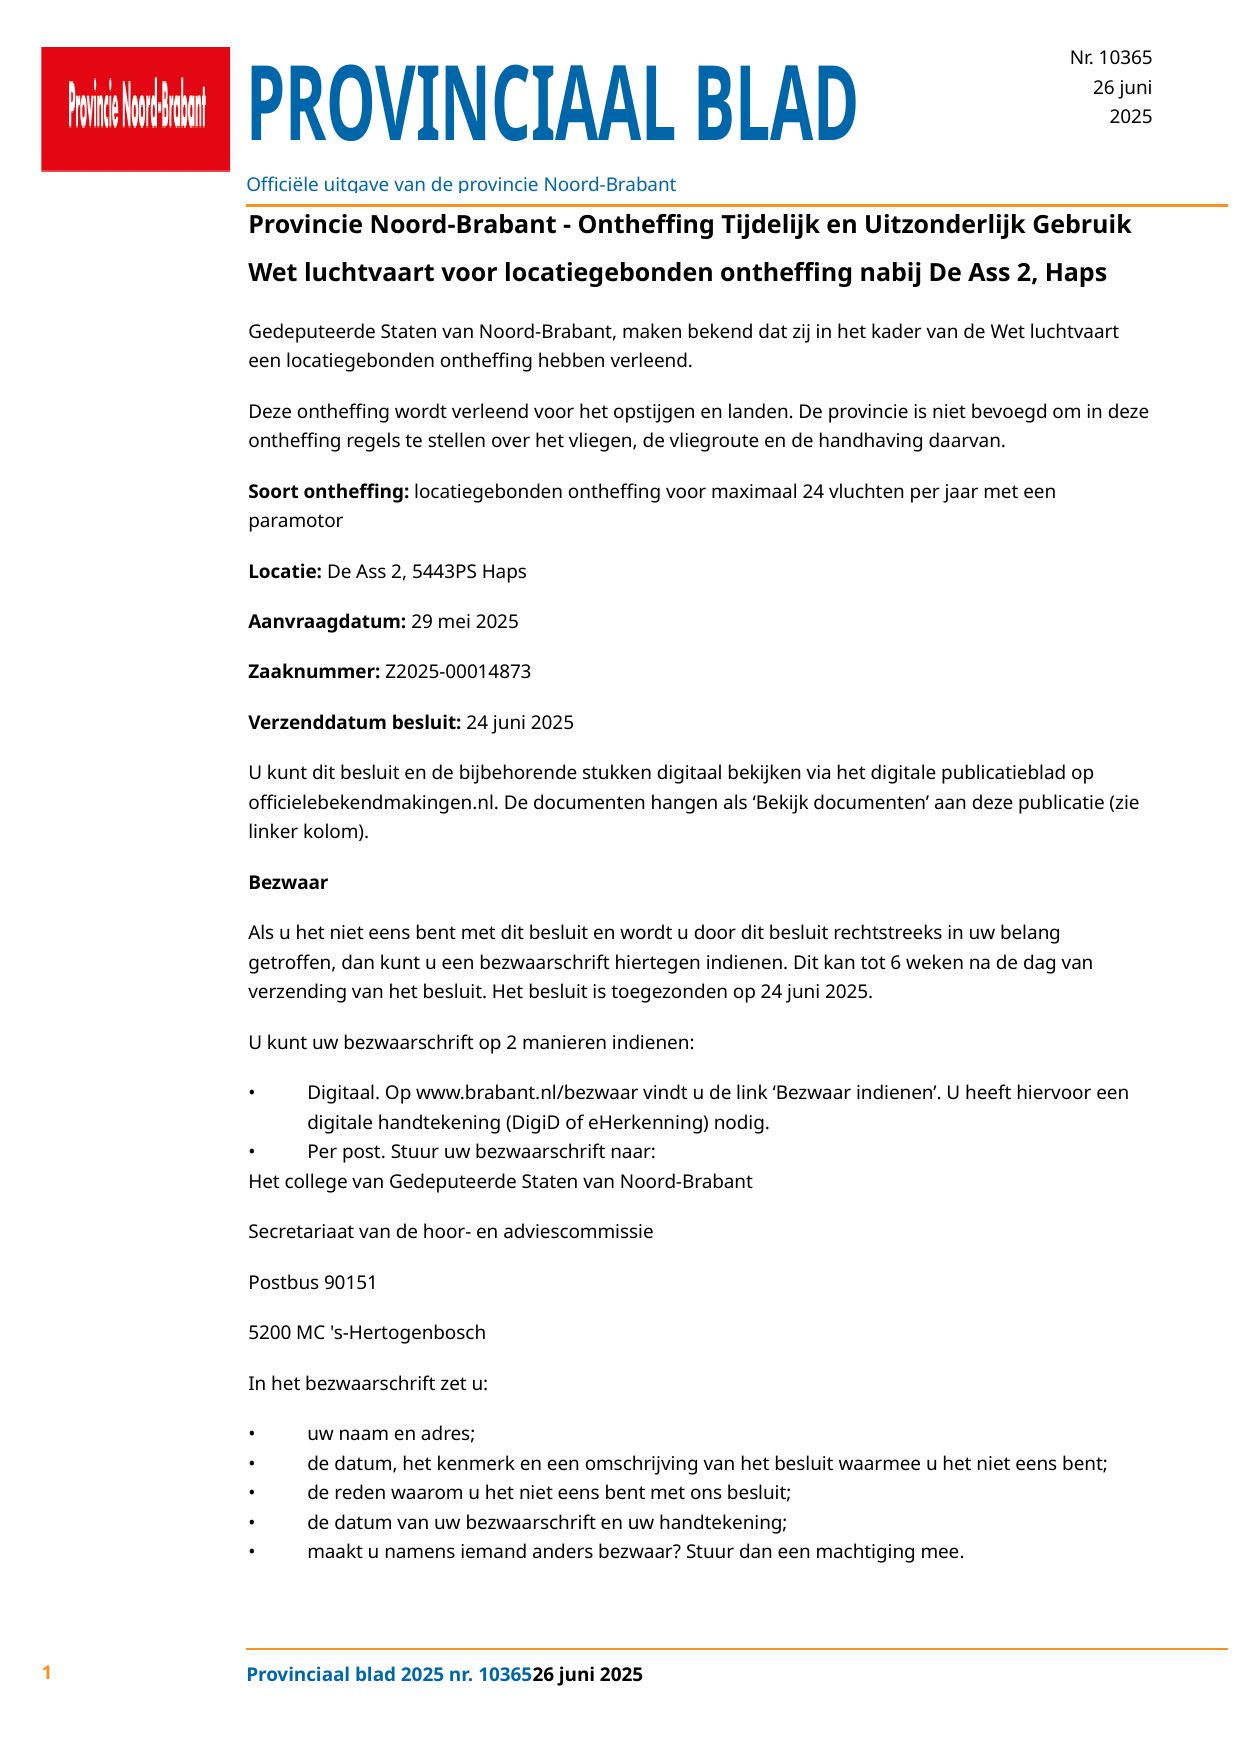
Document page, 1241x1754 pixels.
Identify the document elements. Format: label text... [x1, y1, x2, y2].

list uw naam en adres; [248, 1420, 1152, 1446]
text Deze ontheffing wordt verleend voor het opstijgen en landen. De provincie is niet bevoegd om in deze ontheffing regels te stellen over het vliegen, de vliegroute en de handhaving daarvan. [248, 398, 1152, 453]
text Soort ontheffing: locatiegebonden ontheffing voor maximaal 24 vluchten per jaar met een paramotor [248, 478, 1152, 533]
text Als u het niet eens bent met dit besluit en wordt u door dit besluit rechtstreeks in uw belang getroffen, dan kunt u een bezwaarschrift hiertegen indienen. Dit kan tot 6 weken na de dag van verzending van het besluit. Het besluit is toegezonden op 24 juni 2025. [248, 919, 1152, 1004]
text Locatie: De Ass 2, 5443PS Haps [248, 558, 1152, 584]
text Aanvraagdatum: 29 mei 2025 [248, 608, 1152, 634]
text Secretariaat van de hoor- en adviescommissie [248, 1219, 1152, 1244]
list Per post. Stuur uw bezwaarschrift naar: [248, 1139, 1152, 1164]
text Provincie Noord-Brabant - Ontheffing Tijdelijk en Uitzonderlijk Gebruik Wet luchtvaart voor locatiegebonden ontheffing nabij De Ass 2, Haps [248, 207, 1152, 288]
text Verzenddatum besluit: 24 juni 2025 [248, 709, 1152, 735]
list de datum, het kenmerk en een omschrijving van het besluit waarmee u het niet eens bent; [248, 1450, 1152, 1476]
list de reden waarom u het niet eens bent met ons besluit; [248, 1479, 1152, 1505]
text U kunt dit besluit en de bijbehorende stukken digitaal bekijken via het digitale publicatieblad op officielebekendmakingen.nl. De documenten hangen als ‘Bekijk documenten’ aan deze publicatie (zie linker kolom). [248, 759, 1152, 844]
list de datum van uw bezwaarschrift en uw handtekening; [248, 1509, 1152, 1535]
text In het bezwaarschrift zet u: [248, 1370, 1152, 1396]
text Gedeputeerde Staten van Noord-Brabant, maken bekend dat zij in het kader van de Wet luchtvaart een locatiegebonden ontheffing hebben verleend. [248, 318, 1152, 373]
text Zaaknummer: Z2025-00014873 [248, 659, 1152, 684]
text Bezwaar [248, 869, 1152, 895]
text Het college van Gedeputeerde Staten van Noord-Brabant [248, 1168, 1152, 1194]
text 5200 MC 's‑Hertogenbosch [248, 1319, 1152, 1345]
text U kunt uw bezwaarschrift op 2 manieren indienen: [248, 1029, 1152, 1055]
list Digitaal. Op www.brabant.nl/bezwaar vindt u de link ‘Bezwaar indienen’. U heeft hiervoor een digitale handtekening (DigiD of eHerkenning) nodig. [248, 1079, 1152, 1135]
picture [41, 47, 231, 172]
text Postbus 90151 [248, 1269, 1152, 1295]
list maakt u namens iemand anders bezwaar? Stuur dan een machtiging mee. [248, 1539, 1152, 1564]
